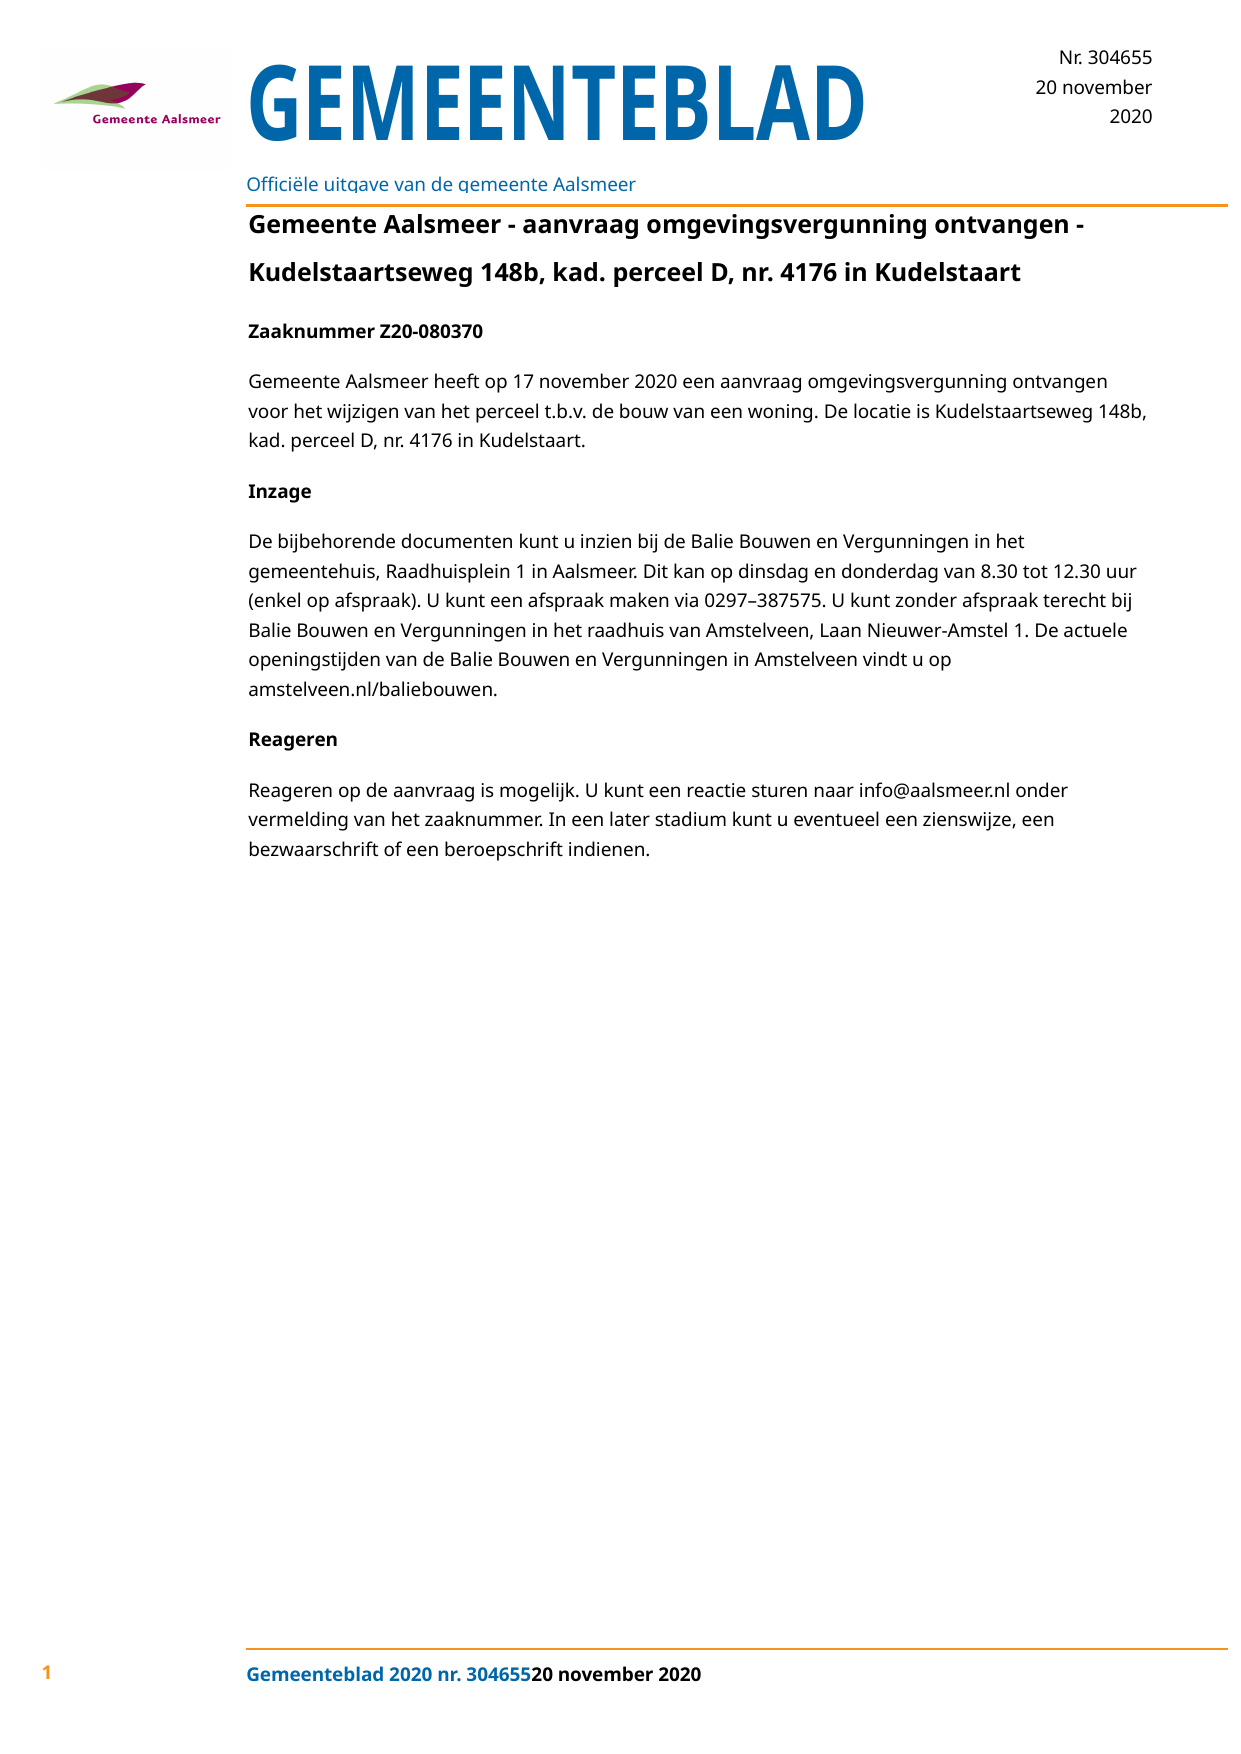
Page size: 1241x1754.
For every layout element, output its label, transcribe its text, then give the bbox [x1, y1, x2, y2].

text Inzage [248, 478, 1152, 504]
text Gemeente Aalsmeer - aanvraag omgevingsvergunning ontvangen - Kudelstaartseweg 148b, kad. perceel D, nr. 4176 in Kudelstaart [248, 207, 1152, 288]
text Reageren op de aanvraag is mogelijk. U kunt een reactie sturen naar info@aalsmeer.nl onder vermelding van het zaaknummer. In een later stadium kunt u eventueel een zienswijze, een bezwaarschrift of een beroepschrift indienen. [248, 777, 1152, 862]
text De bijbehorende documenten kunt u inzien bij de Balie Bouwen en Vergunningen in het gemeentehuis, Raadhuisplein 1 in Aalsmeer. Dit kan op dinsdag en donderdag van 8.30 tot 12.30 uur (enkel op afspraak). U kunt een afspraak maken via 0297–387575. U kunt zonder afspraak terecht bij Balie Bouwen en Vergunningen in het raadhuis van Amstelveen, Laan Nieuwer-Amstel 1. De actuele openingstijden van de Balie Bouwen en Vergunningen in Amstelveen vindt u op amstelveen.nl/baliebouwen. [248, 528, 1152, 702]
text Reageren [248, 727, 1152, 752]
picture [41, 47, 231, 172]
text Gemeente Aalsmeer heeft op 17 november 2020 een aanvraag omgevingsvergunning ontvangen voor het wijzigen van het perceel t.b.v. de bouw van een woning. De locatie is Kudelstaartseweg 148b, kad. perceel D, nr. 4176 in Kudelstaart. [248, 368, 1152, 453]
text Zaaknummer Z20-080370 [248, 318, 1152, 344]
